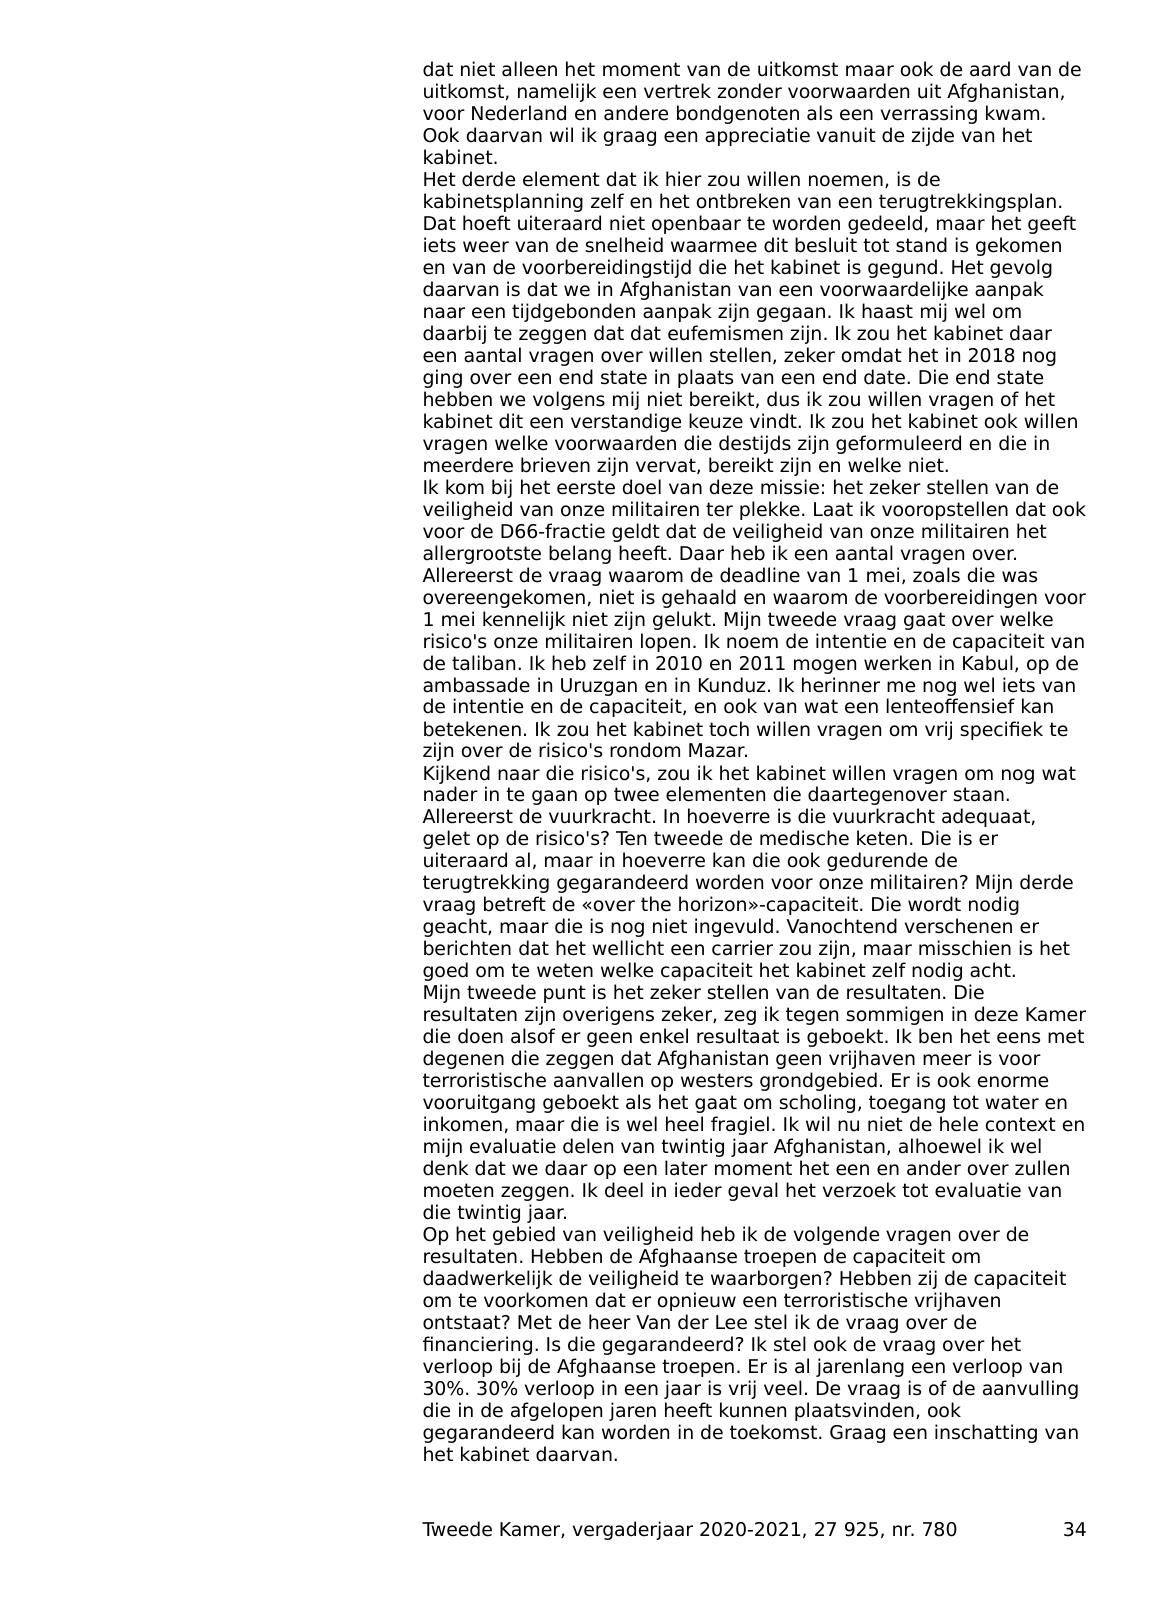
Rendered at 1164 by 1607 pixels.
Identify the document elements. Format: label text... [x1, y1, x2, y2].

text Kijkend naar die risico's, zou ik het kabinet willen vragen om nog wat nader in te gaan op twee elementen die daartegenover staan. Allereerst de vuurkracht. In hoeverre is die vuurkracht adequaat, gelet op de risico's? Ten tweede de medische keten. Die is er uiteraard al, maar in hoeverre kan die ook gedurende de terugtrekking gegarandeerd worden voor onze militairen? Mijn derde vraag betreft de «over the horizon»-capaciteit. Die wordt nodig geacht, maar die is nog niet ingevuld. Vanochtend verschenen er berichten dat het wellicht een carrier zou zijn, maar misschien is het goed om te weten welke capaciteit het kabinet zelf nodig acht. [422, 762, 1087, 982]
text Mijn tweede punt is het zeker stellen van de resultaten. Die resultaten zijn overigens zeker, zeg ik tegen sommigen in deze Kamer die doen alsof er geen enkel resultaat is geboekt. Ik ben het eens met degenen die zeggen dat Afghanistan geen vrijhaven meer is voor terroristische aanvallen op westers grondgebied. Er is ook enorme vooruitgang geboekt als het gaat om scholing, toegang tot water en inkomen, maar die is wel heel fragiel. Ik wil nu niet de hele context en mijn evaluatie delen van twintig jaar Afghanistan, alhoewel ik wel denk dat we daar op een later moment het een en ander over zullen moeten zeggen. Ik deel in ieder geval het verzoek tot evaluatie van die twintig jaar. [422, 982, 1087, 1224]
text dat niet alleen het moment van de uitkomst maar ook de aard van de uitkomst, namelijk een vertrek zonder voorwaarden uit Afghanistan, voor Nederland en andere bondgenoten als een verrassing kwam. Ook daarvan wil ik graag een appreciatie vanuit de zijde van het kabinet. [422, 59, 1087, 169]
text Ik kom bij het eerste doel van deze missie: het zeker stellen van de veiligheid van onze militairen ter plekke. Laat ik vooropstellen dat ook voor de D66-fractie geldt dat de veiligheid van onze militairen het allergrootste belang heeft. Daar heb ik een aantal vragen over. Allereerst de vraag waarom de deadline van 1 mei, zoals die was overeengekomen, niet is gehaald en waarom de voorbereidingen voor 1 mei kennelijk niet zijn gelukt. Mijn tweede vraag gaat over welke risico's onze militairen lopen. Ik noem de intentie en de capaciteit van de taliban. Ik heb zelf in 2010 en 2011 mogen werken in Kabul, op de ambassade in Uruzgan en in Kunduz. Ik herinner me nog wel iets van de intentie en de capaciteit, en ook van wat een lenteoffensief kan betekenen. Ik zou het kabinet toch willen vragen om vrij specifiek te zijn over de risico's rondom Mazar. [422, 477, 1087, 762]
text Het derde element dat ik hier zou willen noemen, is de kabinetsplanning zelf en het ontbreken van een terugtrekkingsplan. Dat hoeft uiteraard niet openbaar te worden gedeeld, maar het geeft iets weer van de snelheid waarmee dit besluit tot stand is gekomen en van de voorbereidingstijd die het kabinet is gegund. Het gevolg daarvan is dat we in Afghanistan van een voorwaardelijke aanpak naar een tijdgebonden aanpak zijn gegaan. Ik haast mij wel om daarbij te zeggen dat dat eufemismen zijn. Ik zou het kabinet daar een aantal vragen over willen stellen, zeker omdat het in 2018 nog ging over een end state in plaats van een end date. Die end state hebben we volgens mij niet bereikt, dus ik zou willen vragen of het kabinet dit een verstandige keuze vindt. Ik zou het kabinet ook willen vragen welke voorwaarden die destijds zijn geformuleerd en die in meerdere brieven zijn vervat, bereikt zijn en welke niet. [422, 169, 1087, 477]
text Op het gebied van veiligheid heb ik de volgende vragen over de resultaten. Hebben de Afghaanse troepen de capaciteit om daadwerkelijk de veiligheid te waarborgen? Hebben zij de capaciteit om te voorkomen dat er opnieuw een terroristische vrijhaven ontstaat? Met de heer Van der Lee stel ik de vraag over de financiering. Is die gegarandeerd? Ik stel ook de vraag over het verloop bij de Afghaanse troepen. Er is al jarenlang een verloop van 30%. 30% verloop in een jaar is vrij veel. De vraag is of de aanvulling die in de afgelopen jaren heeft kunnen plaatsvinden, ook gegarandeerd kan worden in de toekomst. Graag een inschatting van het kabinet daarvan. [422, 1224, 1087, 1466]
